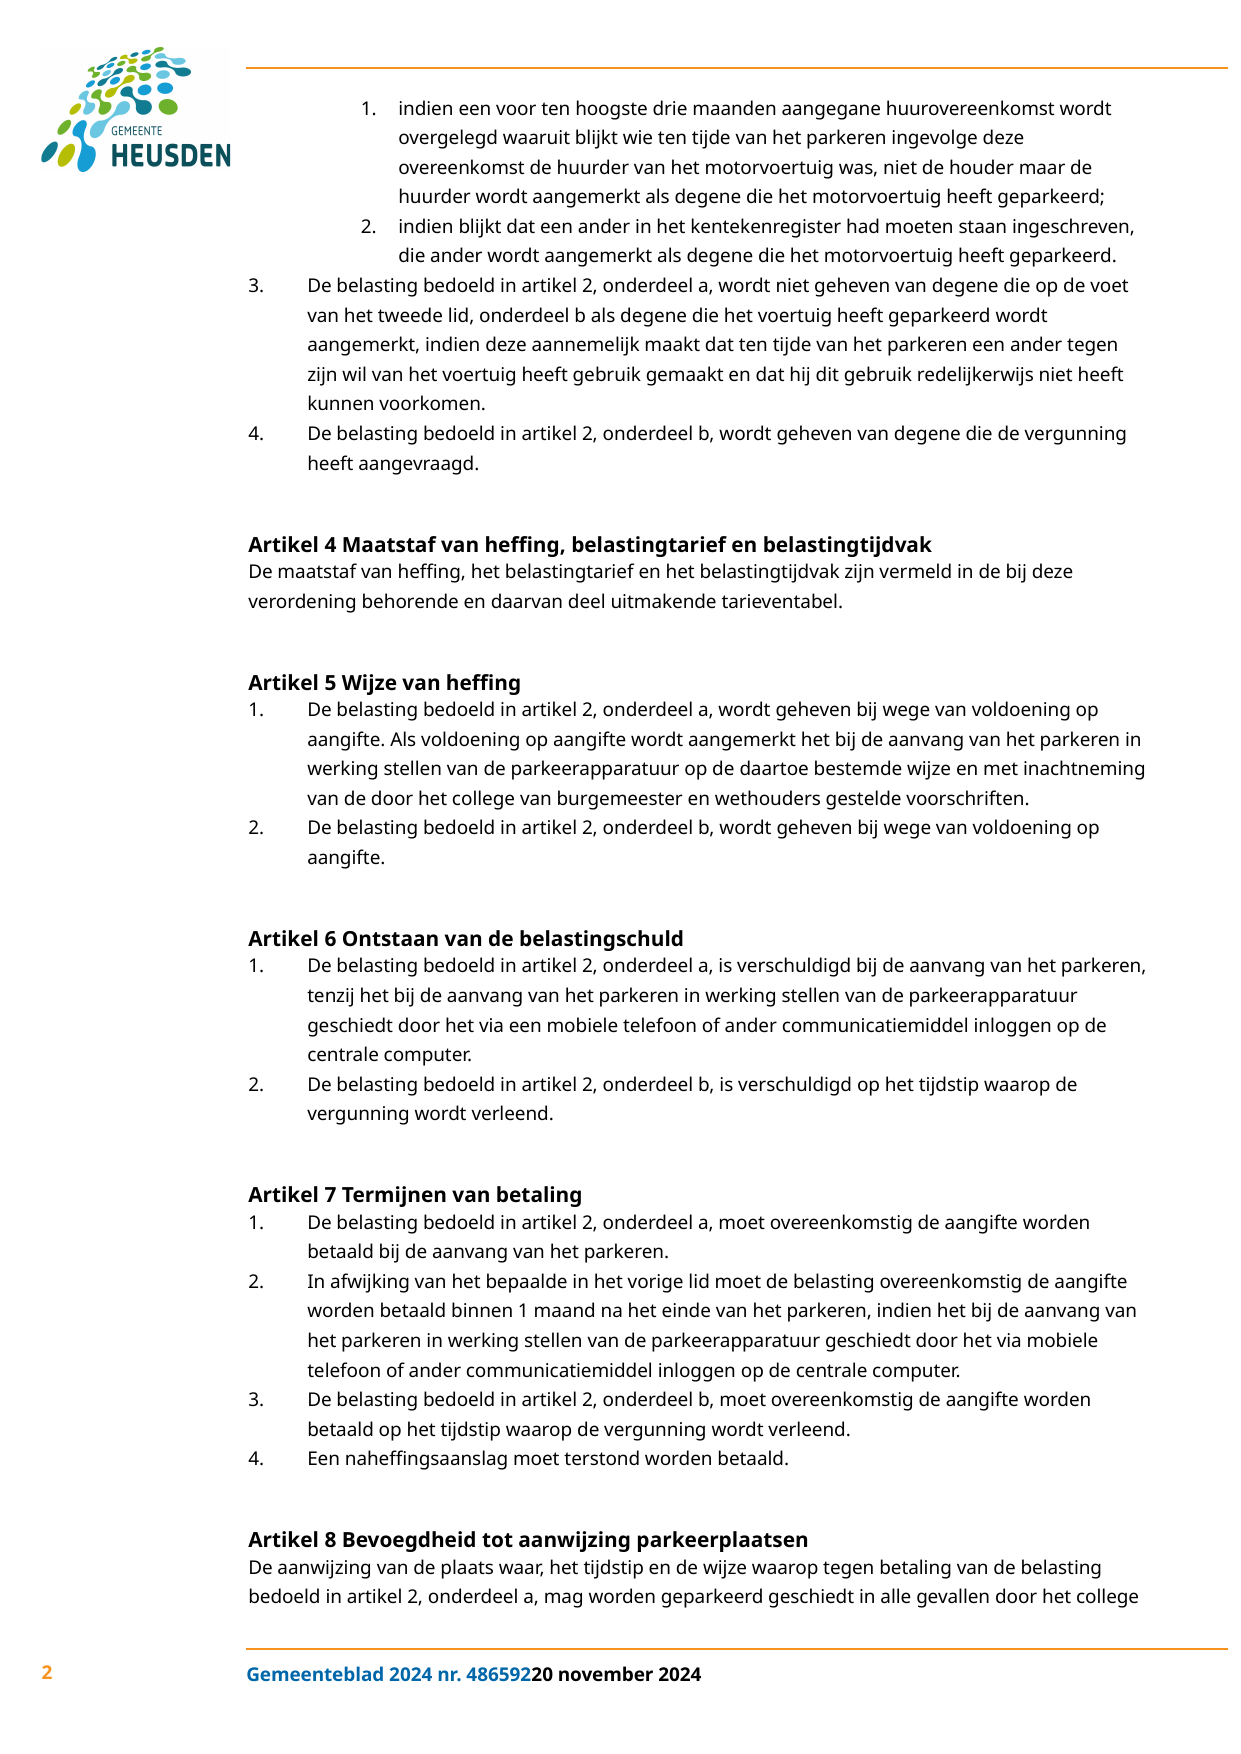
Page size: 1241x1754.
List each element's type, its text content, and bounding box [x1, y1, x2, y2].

text Artikel 7 Termijnen van betaling [248, 1181, 1152, 1209]
text Artikel 8 Bevoegdheid tot aanwijzing parkeerplaatsen [248, 1526, 1152, 1554]
text Artikel 6 Ontstaan van de belastingschuld [248, 924, 1152, 953]
list indien een voor ten hoogste drie maanden aangegane huurovereenkomst wordt overgelegd waaruit blijkt wie ten tijde van het parkeren ingevolge deze overeenkomst de huurder van het motorvoertuig was, niet de houder maar de huurder wordt aangemerkt als degene die het motorvoertuig heeft geparkeerd; [361, 95, 1152, 209]
list In afwijking van het bepaalde in het vorige lid moet de belasting overeenkomstig de aangifte worden betaald binnen 1 maand na het einde van het parkeren, indien het bij de aanvang van het parkeren in werking stellen van de parkeerapparatuur geschiedt door het via mobiele telefoon of ander communicatiemiddel inloggen op de centrale computer. [248, 1268, 1152, 1383]
text Artikel 4 Maatstaf van heffing, belastingtarief en belastingtijdvak [248, 530, 1152, 558]
picture [41, 47, 231, 172]
list De belasting bedoeld in artikel 2, onderdeel a, wordt niet geheven van degene die op de voet van het tweede lid, onderdeel b als degene die het voertuig heeft geparkeerd wordt aangemerkt, indien deze aannemelijk maakt dat ten tijde van het parkeren een ander tegen zijn wil van het voertuig heeft gebruik gemaakt en dat hij dit gebruik redelijkerwijs niet heeft kunnen voorkomen. [248, 272, 1152, 416]
list De belasting bedoeld in artikel 2, onderdeel b, wordt geheven bij wege van voldoening op aangifte. [248, 814, 1152, 870]
list De belasting bedoeld in artikel 2, onderdeel a, is verschuldigd bij de aanvang van het parkeren, tenzij het bij de aanvang van het parkeren in werking stellen van de parkeerapparatuur geschiedt door het via een mobiele telefoon of ander communicatiemiddel inloggen op de centrale computer. [248, 953, 1152, 1067]
list Een naheffingsaanslag moet terstond worden betaald. [248, 1446, 1152, 1471]
list De belasting bedoeld in artikel 2, onderdeel b, moet overeenkomstig de aangifte worden betaald op het tijdstip waarop de vergunning wordt verleend. [248, 1386, 1152, 1442]
list indien blijkt dat een ander in het kentekenregister had moeten staan ingeschreven, die ander wordt aangemerkt als degene die het motorvoertuig heeft geparkeerd. [361, 213, 1152, 268]
list De belasting bedoeld in artikel 2, onderdeel b, is verschuldigd op het tijdstip waarop de vergunning wordt verleend. [248, 1071, 1152, 1126]
list De belasting bedoeld in artikel 2, onderdeel b, wordt geheven van degene die de vergunning heeft aangevraagd. [248, 420, 1152, 476]
list De belasting bedoeld in artikel 2, onderdeel a, wordt geheven bij wege van voldoening op aangifte. Als voldoening op aangifte wordt aangemerkt het bij de aanvang van het parkeren in werking stellen van de parkeerapparatuur op de daartoe bestemde wijze en met inachtneming van de door het college van burgemeester en wethouders gestelde voorschriften. [248, 696, 1152, 811]
text De maatstaf van heffing, het belastingtarief en het belastingtijdvak zijn vermeld in de bij deze verordening behorende en daarvan deel uitmakende tarieventabel. [248, 558, 1152, 613]
text De aanwijzing van de plaats waar, het tijdstip en de wijze waarop tegen betaling van de belasting bedoeld in artikel 2, onderdeel a, mag worden geparkeerd geschiedt in alle gevallen door het college [248, 1554, 1152, 1609]
list De belasting bedoeld in artikel 2, onderdeel a, moet overeenkomstig de aangifte worden betaald bij de aanvang van het parkeren. [248, 1209, 1152, 1264]
text Artikel 5 Wijze van heffing [248, 668, 1152, 696]
